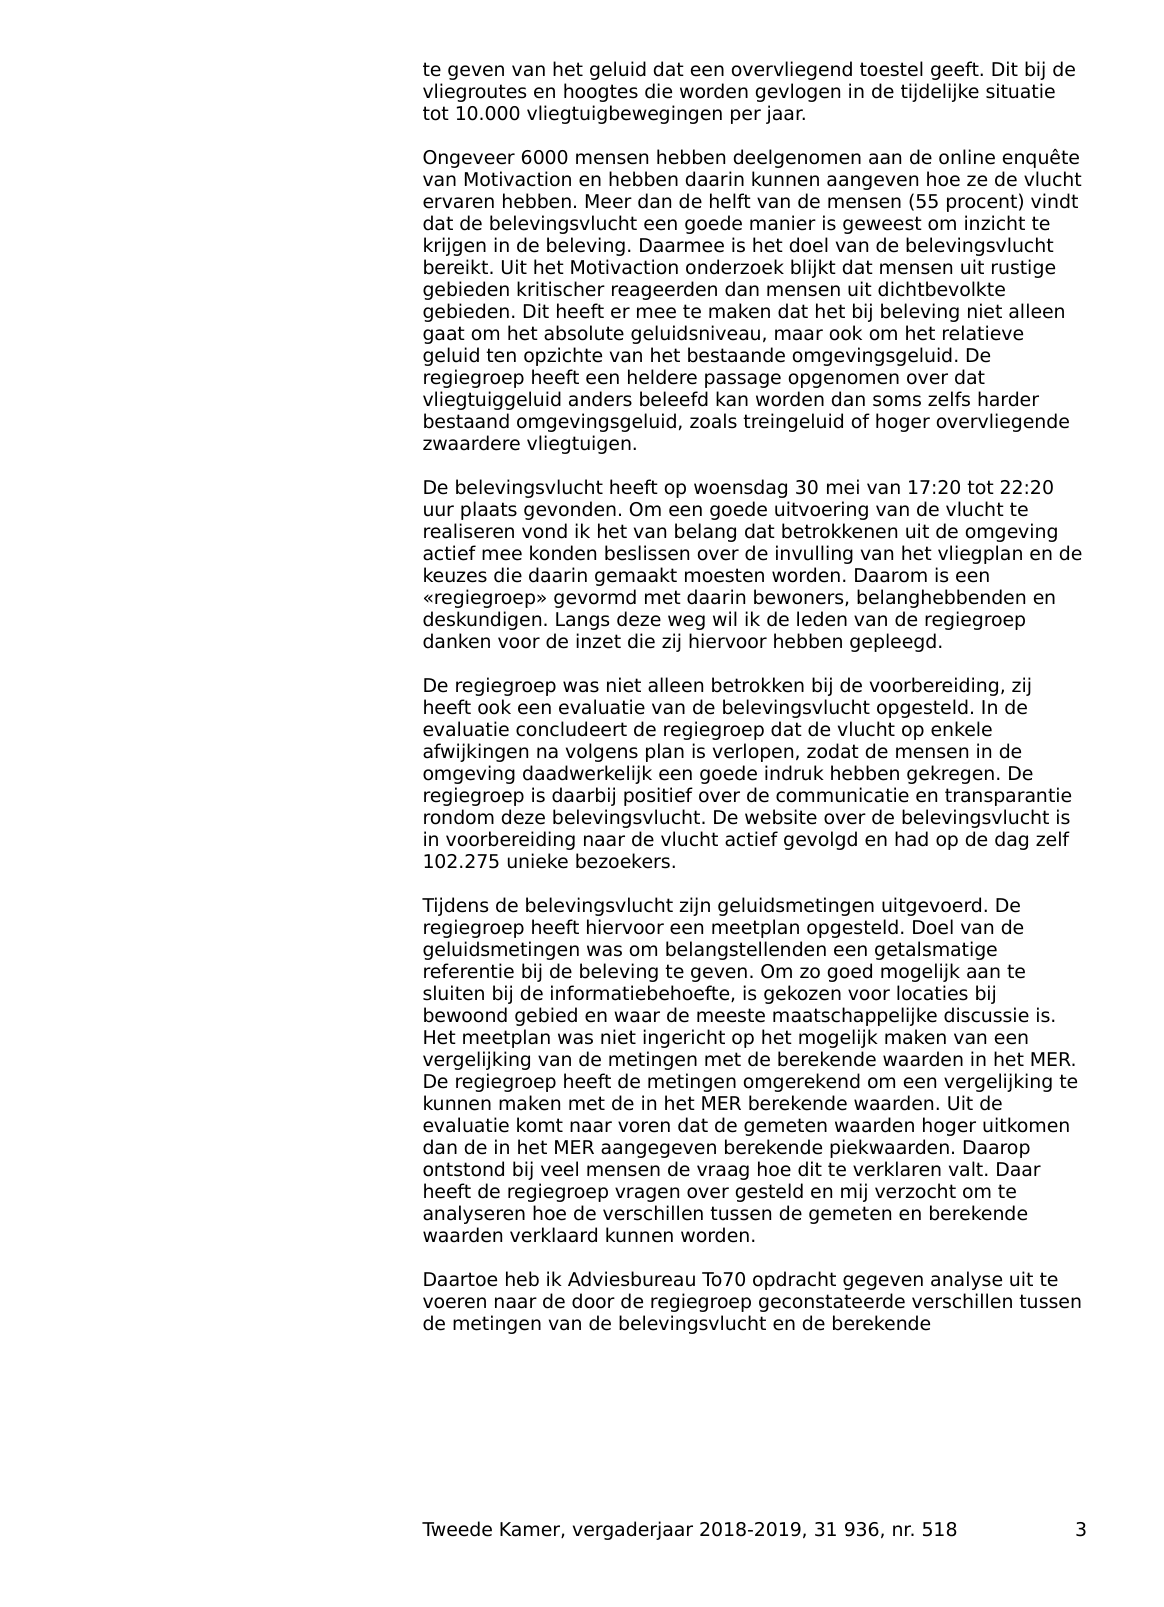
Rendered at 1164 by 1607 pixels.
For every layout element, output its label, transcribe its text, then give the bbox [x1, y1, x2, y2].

text De regiegroep was niet alleen betrokken bij de voorbereiding, zij heeft ook een evaluatie van de belevingsvlucht opgesteld. In de evaluatie concludeert de regiegroep dat de vlucht op enkele afwijkingen na volgens plan is verlopen, zodat de mensen in de omgeving daadwerkelijk een goede indruk hebben gekregen. De regiegroep is daarbij positief over de communicatie en transparantie rondom deze belevingsvlucht. De website over de belevingsvlucht is in voorbereiding naar de vlucht actief gevolgd en had op de dag zelf 102.275 unieke bezoekers. [422, 675, 1087, 873]
text te geven van het geluid dat een overvliegend toestel geeft. Dit bij de vliegroutes en hoogtes die worden gevlogen in de tijdelijke situatie tot 10.000 vliegtuigbewegingen per jaar. [422, 59, 1087, 125]
text Ongeveer 6000 mensen hebben deelgenomen aan de online enquête van Motivaction en hebben daarin kunnen aangeven hoe ze de vlucht ervaren hebben. Meer dan de helft van de mensen (55 procent) vindt dat de belevingsvlucht een goede manier is geweest om inzicht te krijgen in de beleving. Daarmee is het doel van de belevingsvlucht bereikt. Uit het Motivaction onderzoek blijkt dat mensen uit rustige gebieden kritischer reageerden dan mensen uit dichtbevolkte gebieden. Dit heeft er mee te maken dat het bij beleving niet alleen gaat om het absolute geluidsniveau, maar ook om het relatieve geluid ten opzichte van het bestaande omgevingsgeluid. De regiegroep heeft een heldere passage opgenomen over dat vliegtuiggeluid anders beleefd kan worden dan soms zelfs harder bestaand omgevingsgeluid, zoals treingeluid of hoger overvliegende zwaardere vliegtuigen. [422, 147, 1087, 455]
text De belevingsvlucht heeft op woensdag 30 mei van 17:20 tot 22:20 uur plaats gevonden. Om een goede uitvoering van de vlucht te realiseren vond ik het van belang dat betrokkenen uit de omgeving actief mee konden beslissen over de invulling van het vliegplan en de keuzes die daarin gemaakt moesten worden. Daarom is een «regiegroep» gevormd met daarin bewoners, belanghebbenden en deskundigen. Langs deze weg wil ik de leden van de regiegroep danken voor de inzet die zij hiervoor hebben gepleegd. [422, 477, 1087, 653]
text Daartoe heb ik Adviesbureau To70 opdracht gegeven analyse uit te voeren naar de door de regiegroep geconstateerde verschillen tussen de metingen van de belevingsvlucht en de berekende [422, 1269, 1087, 1379]
text Tijdens de belevingsvlucht zijn geluidsmetingen uitgevoerd. De regiegroep heeft hiervoor een meetplan opgesteld. Doel van de geluidsmetingen was om belangstellenden een getalsmatige referentie bij de beleving te geven. Om zo goed mogelijk aan te sluiten bij de informatiebehoefte, is gekozen voor locaties bij bewoond gebied en waar de meeste maatschappelijke discussie is. Het meetplan was niet ingericht op het mogelijk maken van een vergelijking van de metingen met de berekende waarden in het MER. De regiegroep heeft de metingen omgerekend om een vergelijking te kunnen maken met de in het MER berekende waarden. Uit de evaluatie komt naar voren dat de gemeten waarden hoger uitkomen dan de in het MER aangegeven berekende piekwaarden. Daarop ontstond bij veel mensen de vraag hoe dit te verklaren valt. Daar heeft de regiegroep vragen over gesteld en mij verzocht om te analyseren hoe de verschillen tussen de gemeten en berekende waarden verklaard kunnen worden. [422, 895, 1087, 1247]
